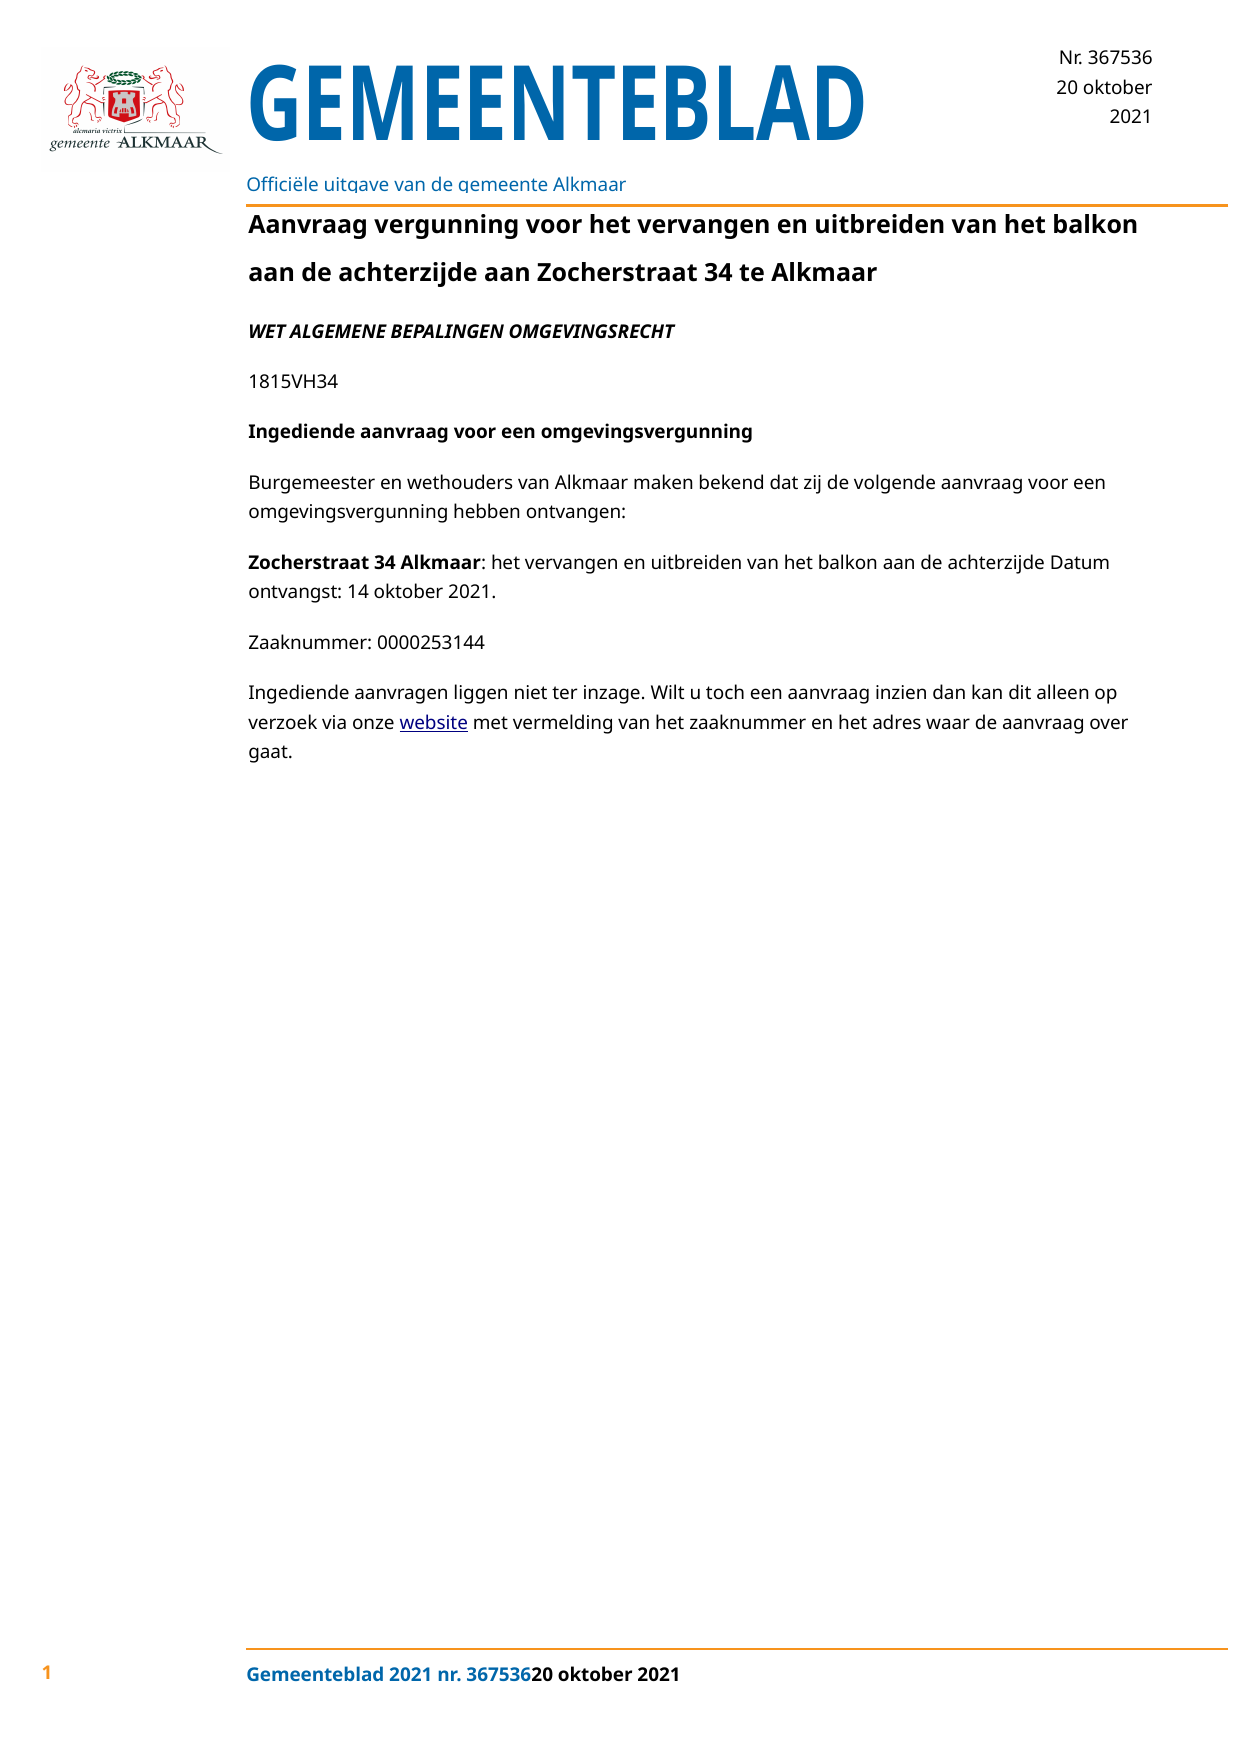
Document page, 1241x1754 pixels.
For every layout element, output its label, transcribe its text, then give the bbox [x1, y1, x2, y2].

picture [41, 47, 231, 172]
text Burgemeester en wethouders van Alkmaar maken bekend dat zij de volgende aanvraag voor een omgevingsvergunning hebben ontvangen: [248, 469, 1152, 524]
text WET ALGEMENE BEPALINGEN OMGEVINGSRECHT [248, 318, 1152, 344]
text Aanvraag vergunning voor het vervangen en uitbreiden van het balkon aan de achterzijde aan Zocherstraat 34 te Alkmaar [248, 207, 1152, 288]
text Ingediende aanvraag voor een omgevingsvergunning [248, 419, 1152, 444]
text Zaaknummer: 0000253144 [248, 629, 1152, 655]
text Zocherstraat 34 Alkmaar: het vervangen en uitbreiden van het balkon aan de achterzijde Datum ontvangst: 14 oktober 2021. [248, 549, 1152, 604]
text Ingediende aanvragen liggen niet ter inzage. Wilt u toch een aanvraag inzien dan kan dit alleen op verzoek via onze website met vermelding van het zaaknummer en het adres waar de aanvraag over gaat. [248, 679, 1152, 764]
text 1815VH34 [248, 368, 1152, 394]
